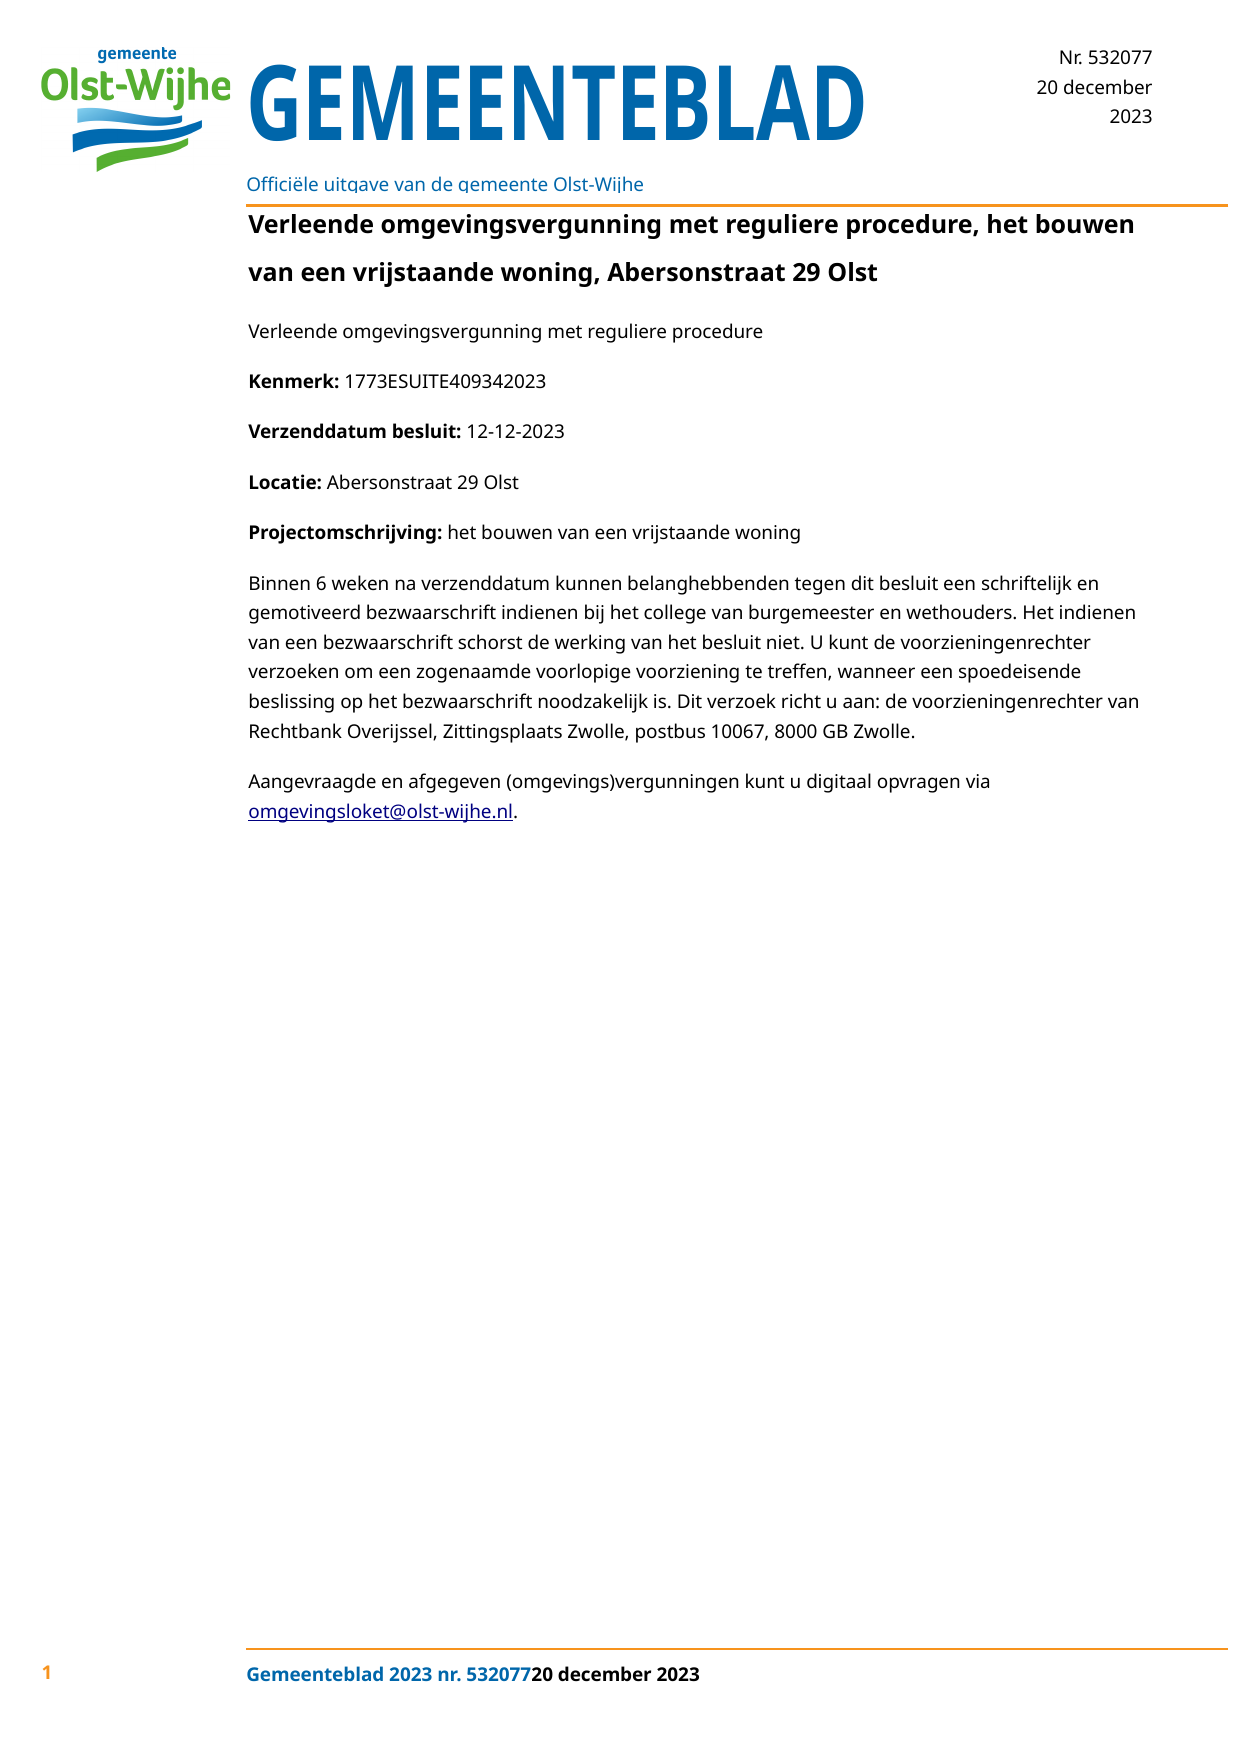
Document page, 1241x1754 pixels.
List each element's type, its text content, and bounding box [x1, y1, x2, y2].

picture [41, 47, 231, 172]
text Verzenddatum besluit: 12-12-2023 [248, 419, 1152, 444]
text Kenmerk: 1773ESUITE409342023 [248, 368, 1152, 394]
text Projectomschrijving: het bouwen van een vrijstaande woning [248, 519, 1152, 545]
text Verleende omgevingsvergunning met reguliere procedure, het bouwen van een vrijstaande woning, Abersonstraat 29 Olst [248, 207, 1152, 288]
text Locatie: Abersonstraat 29 Olst [248, 469, 1152, 495]
text Verleende omgevingsvergunning met reguliere procedure [248, 318, 1152, 344]
text Binnen 6 weken na verzenddatum kunnen belanghebbenden tegen dit besluit een schriftelijk en gemotiveerd bezwaarschrift indienen bij het college van burgemeester en wethouders. Het indienen van een bezwaarschrift schorst de werking van het besluit niet. U kunt de voorzieningenrechter verzoeken om een zogenaamde voorlopige voorziening te treffen, wanneer een spoedeisende beslissing op het bezwaarschrift noodzakelijk is. Dit verzoek richt u aan: de voorzieningenrechter van Rechtbank Overijssel, Zittingsplaats Zwolle, postbus 10067, 8000 GB Zwolle. [248, 570, 1152, 744]
text Aangevraagde en afgegeven (omgevings)vergunningen kunt u digitaal opvragen via omgevingsloket@olst-wijhe.nl. [248, 768, 1152, 824]
